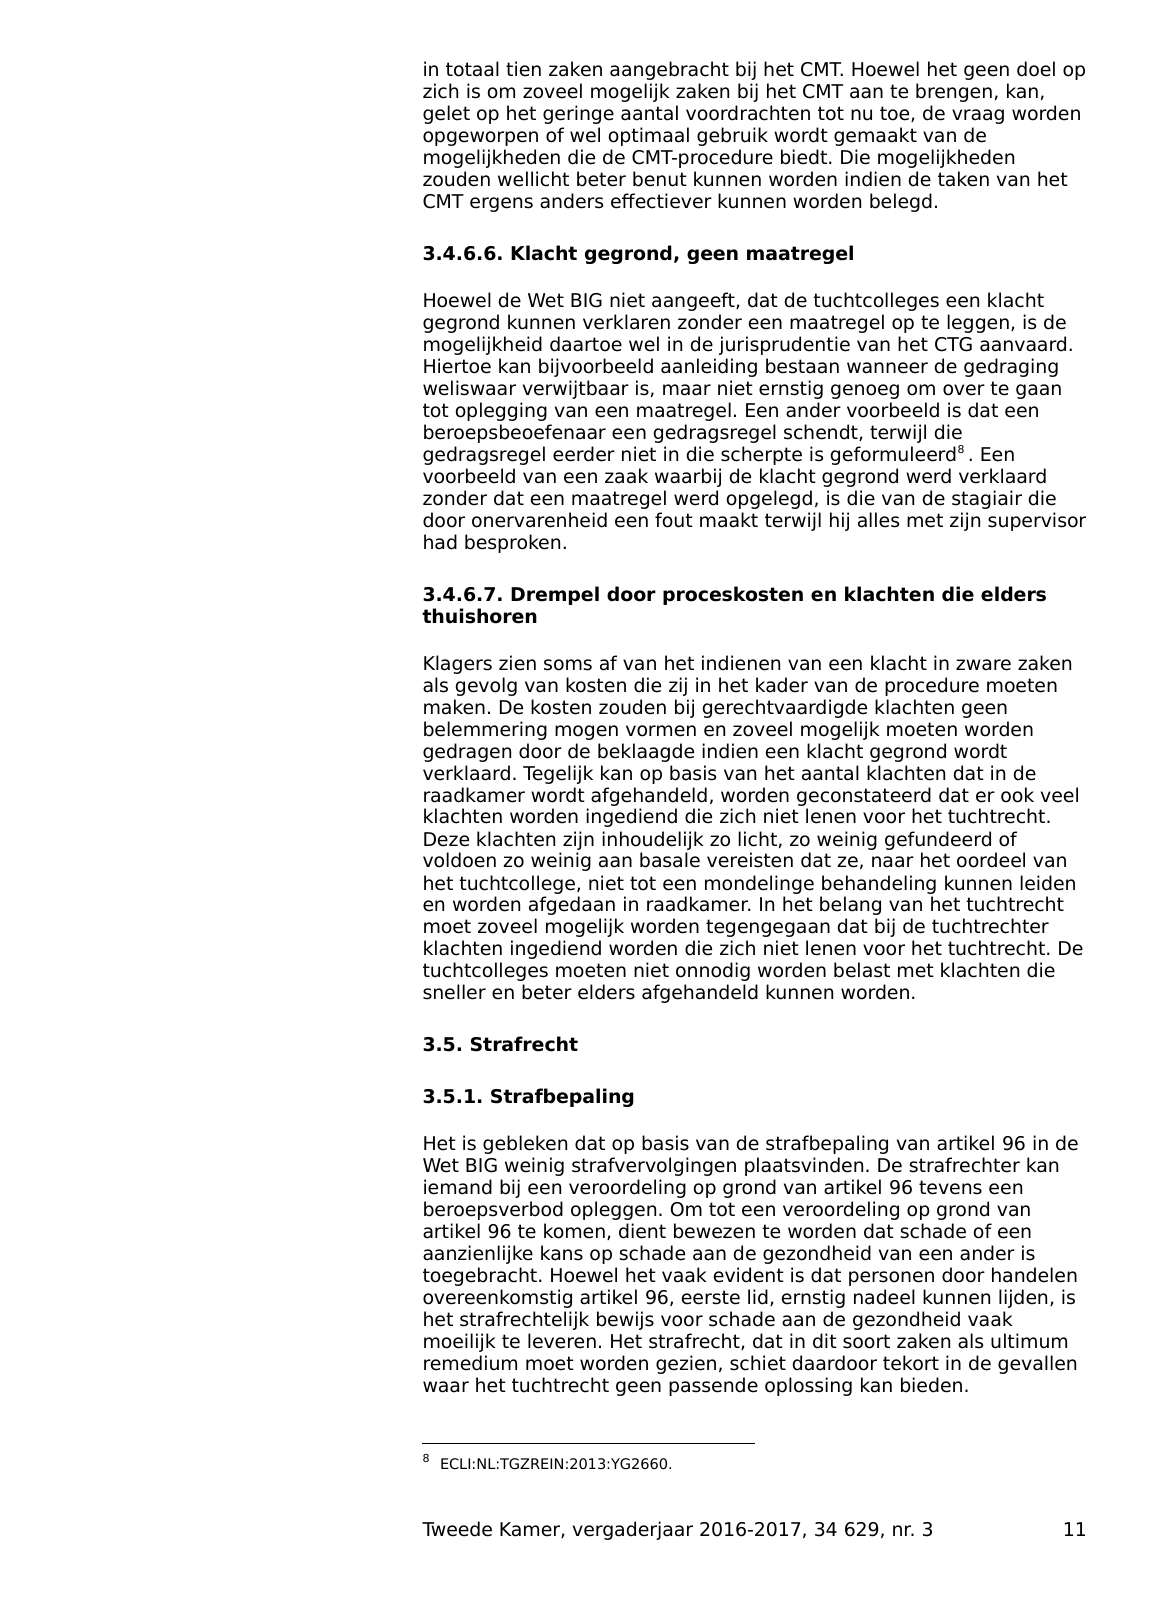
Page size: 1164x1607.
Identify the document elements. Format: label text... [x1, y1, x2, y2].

text Hoewel de Wet BIG niet aangeeft, dat de tuchtcolleges een klacht gegrond kunnen verklaren zonder een maatregel op te leggen, is de mogelijkheid daartoe wel in de jurisprudentie van het CTG aanvaard. Hiertoe kan bijvoorbeeld aanleiding bestaan wanneer de gedraging weliswaar verwijtbaar is, maar niet ernstig genoeg om over te gaan tot oplegging van een maatregel. Een ander voorbeeld is dat een beroepsbeoefenaar een gedragsregel schendt, terwijl die gedragsregel eerder niet in die scherpte is geformuleerd. Een voorbeeld van een zaak waarbij de klacht gegrond werd verklaard zonder dat een maatregel werd opgelegd, is die van de stagiair die door onervarenheid een fout maakt terwijl hij alles met zijn supervisor had besproken. [422, 290, 1087, 554]
text ECLI:NL:TGZREIN:2013:YG2660. [422, 1452, 1087, 1474]
subtitle 3.5. Strafrecht [422, 1034, 1087, 1056]
text Het is gebleken dat op basis van de strafbepaling van artikel 96 in de Wet BIG weinig strafvervolgingen plaatsvinden. De strafrechter kan iemand bij een veroordeling op grond van artikel 96 tevens een beroepsverbod opleggen. Om tot een veroordeling op grond van artikel 96 te komen, dient bewezen te worden dat schade of een aanzienlijke kans op schade aan de gezondheid van een ander is toegebracht. Hoewel het vaak evident is dat personen door handelen overeenkomstig artikel 96, eerste lid, ernstig nadeel kunnen lijden, is het strafrechtelijk bewijs voor schade aan de gezondheid vaak moeilijk te leveren. Het strafrecht, dat in dit soort zaken als ultimum remedium moet worden gezien, schiet daardoor tekort in de gevallen waar het tuchtrecht geen passende oplossing kan bieden. [422, 1133, 1087, 1397]
subtitle 3.5.1. Strafbepaling [422, 1086, 1087, 1108]
text Klagers zien soms af van het indienen van een klacht in zware zaken als gevolg van kosten die zij in het kader van de procedure moeten maken. De kosten zouden bij gerechtvaardigde klachten geen belemmering mogen vormen en zoveel mogelijk moeten worden gedragen door de beklaagde indien een klacht gegrond wordt verklaard. Tegelijk kan op basis van het aantal klachten dat in de raadkamer wordt afgehandeld, worden geconstateerd dat er ook veel klachten worden ingediend die zich niet lenen voor het tuchtrecht. Deze klachten zijn inhoudelijk zo licht, zo weinig gefundeerd of voldoen zo weinig aan basale vereisten dat ze, naar het oordeel van het tuchtcollege, niet tot een mondelinge behandeling kunnen leiden en worden afgedaan in raadkamer. In het belang van het tuchtrecht moet zoveel mogelijk worden tegengegaan dat bij de tuchtrechter klachten ingediend worden die zich niet lenen voor het tuchtrecht. De tuchtcolleges moeten niet onnodig worden belast met klachten die sneller en beter elders afgehandeld kunnen worden. [422, 653, 1087, 1004]
subtitle 3.4.6.7. Drempel door proceskosten en klachten die elders thuishoren [422, 584, 1087, 628]
subtitle 3.4.6.6. Klacht gegrond, geen maatregel [422, 243, 1087, 265]
text in totaal tien zaken aangebracht bij het CMT. Hoewel het geen doel op zich is om zoveel mogelijk zaken bij het CMT aan te brengen, kan, gelet op het geringe aantal voordrachten tot nu toe, de vraag worden opgeworpen of wel optimaal gebruik wordt gemaakt van de mogelijkheden die de CMT-procedure biedt. Die mogelijkheden zouden wellicht beter benut kunnen worden indien de taken van het CMT ergens anders effectiever kunnen worden belegd. [422, 59, 1087, 213]
